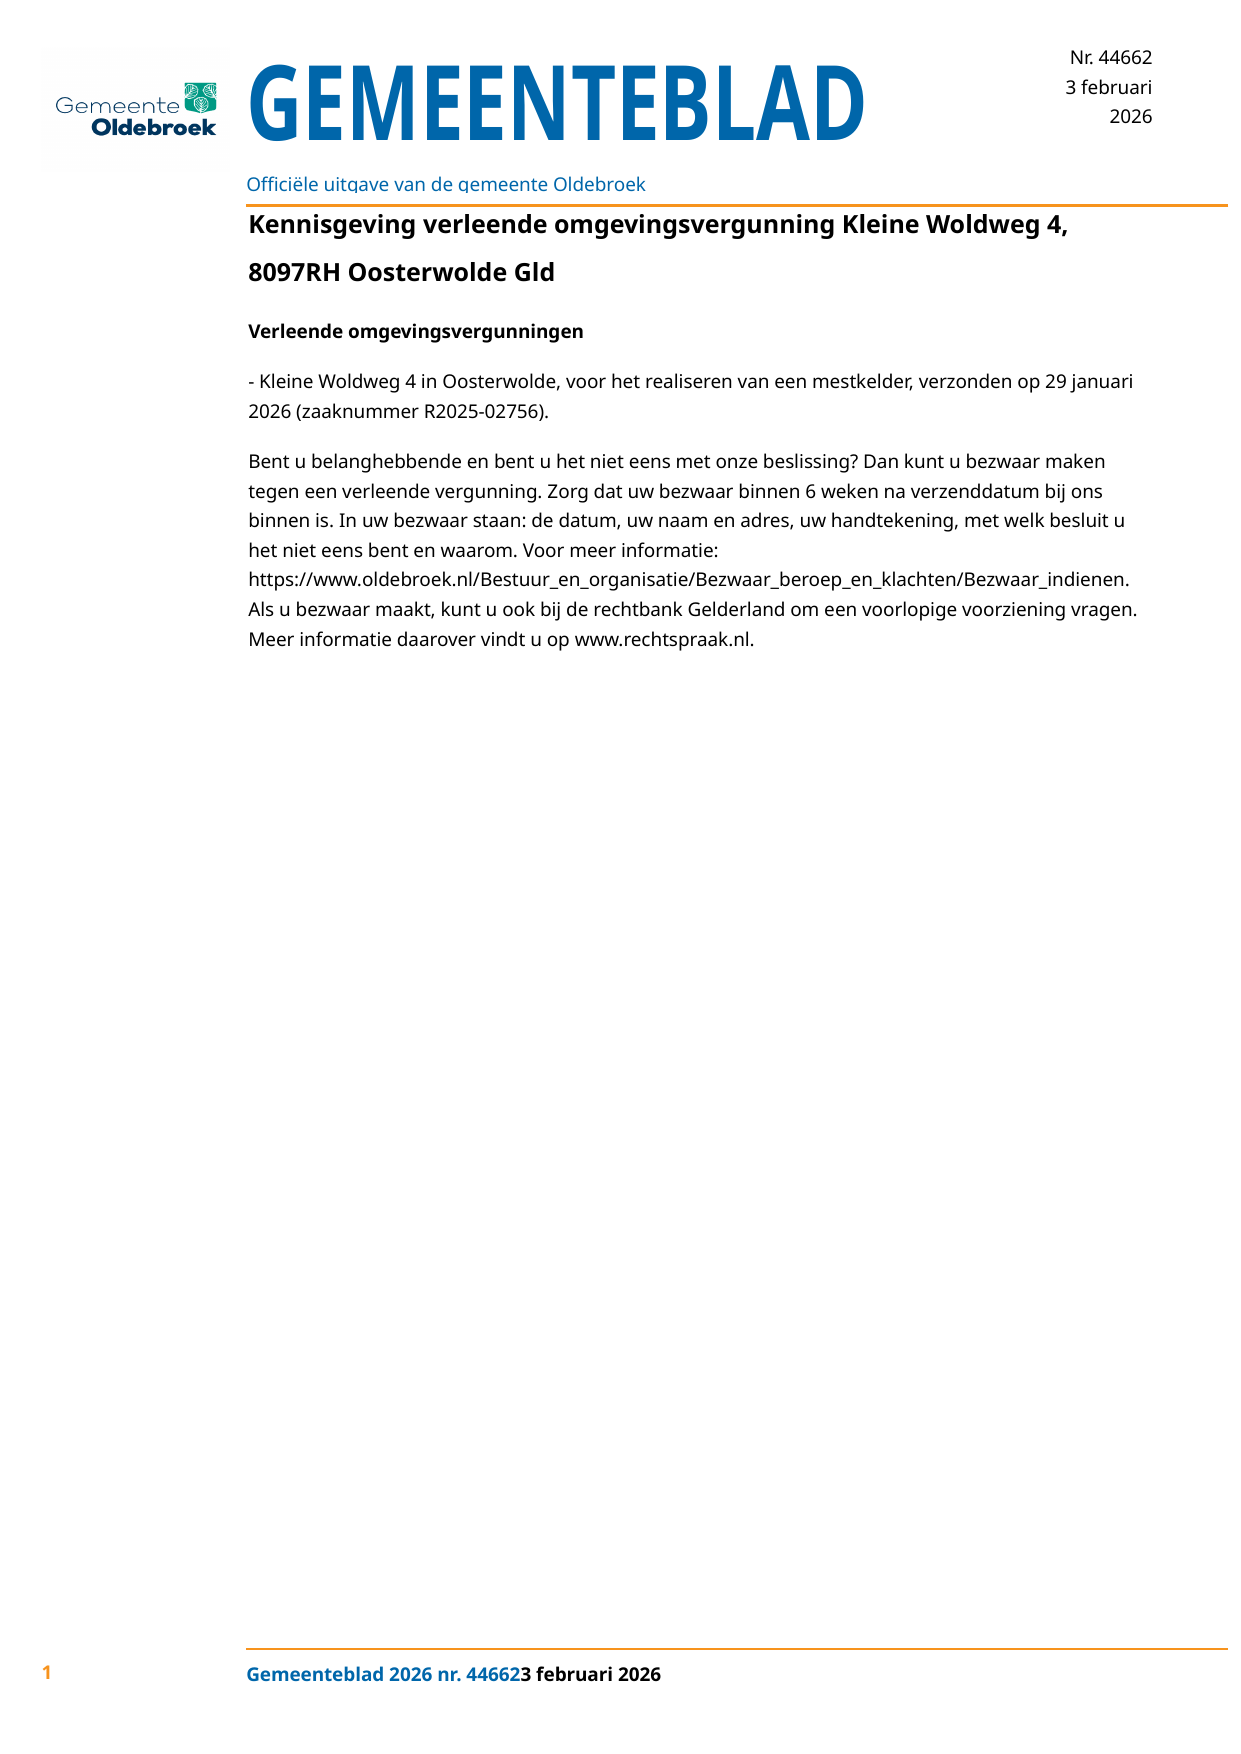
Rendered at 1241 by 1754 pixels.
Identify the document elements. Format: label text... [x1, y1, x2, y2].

text Verleende omgevingsvergunningen [248, 318, 1152, 344]
picture [41, 47, 231, 172]
text Bent u belanghebbende en bent u het niet eens met onze beslissing? Dan kunt u bezwaar maken tegen een verleende vergunning. Zorg dat uw bezwaar binnen 6 weken na verzenddatum bij ons binnen is. In uw bezwaar staan: de datum, uw naam en adres, uw handtekening, met welk besluit u het niet eens bent en waarom. Voor meer informatie: https://www.oldebroek.nl/Bestuur_en_organisatie/Bezwaar_beroep_en_klachten/Bezwaar_indienen. Als u bezwaar maakt, kunt u ook bij de rechtbank Gelderland om een voorlopige voorziening vragen. Meer informatie daarover vindt u op www.rechtspraak.nl. [248, 448, 1152, 652]
text - Kleine Woldweg 4 in Oosterwolde, voor het realiseren van een mestkelder, verzonden op 29 januari 2026 (zaaknummer R2025-02756). [248, 368, 1152, 424]
text Kennisgeving verleende omgevingsvergunning Kleine Woldweg 4, 8097RH Oosterwolde Gld [248, 207, 1152, 288]
